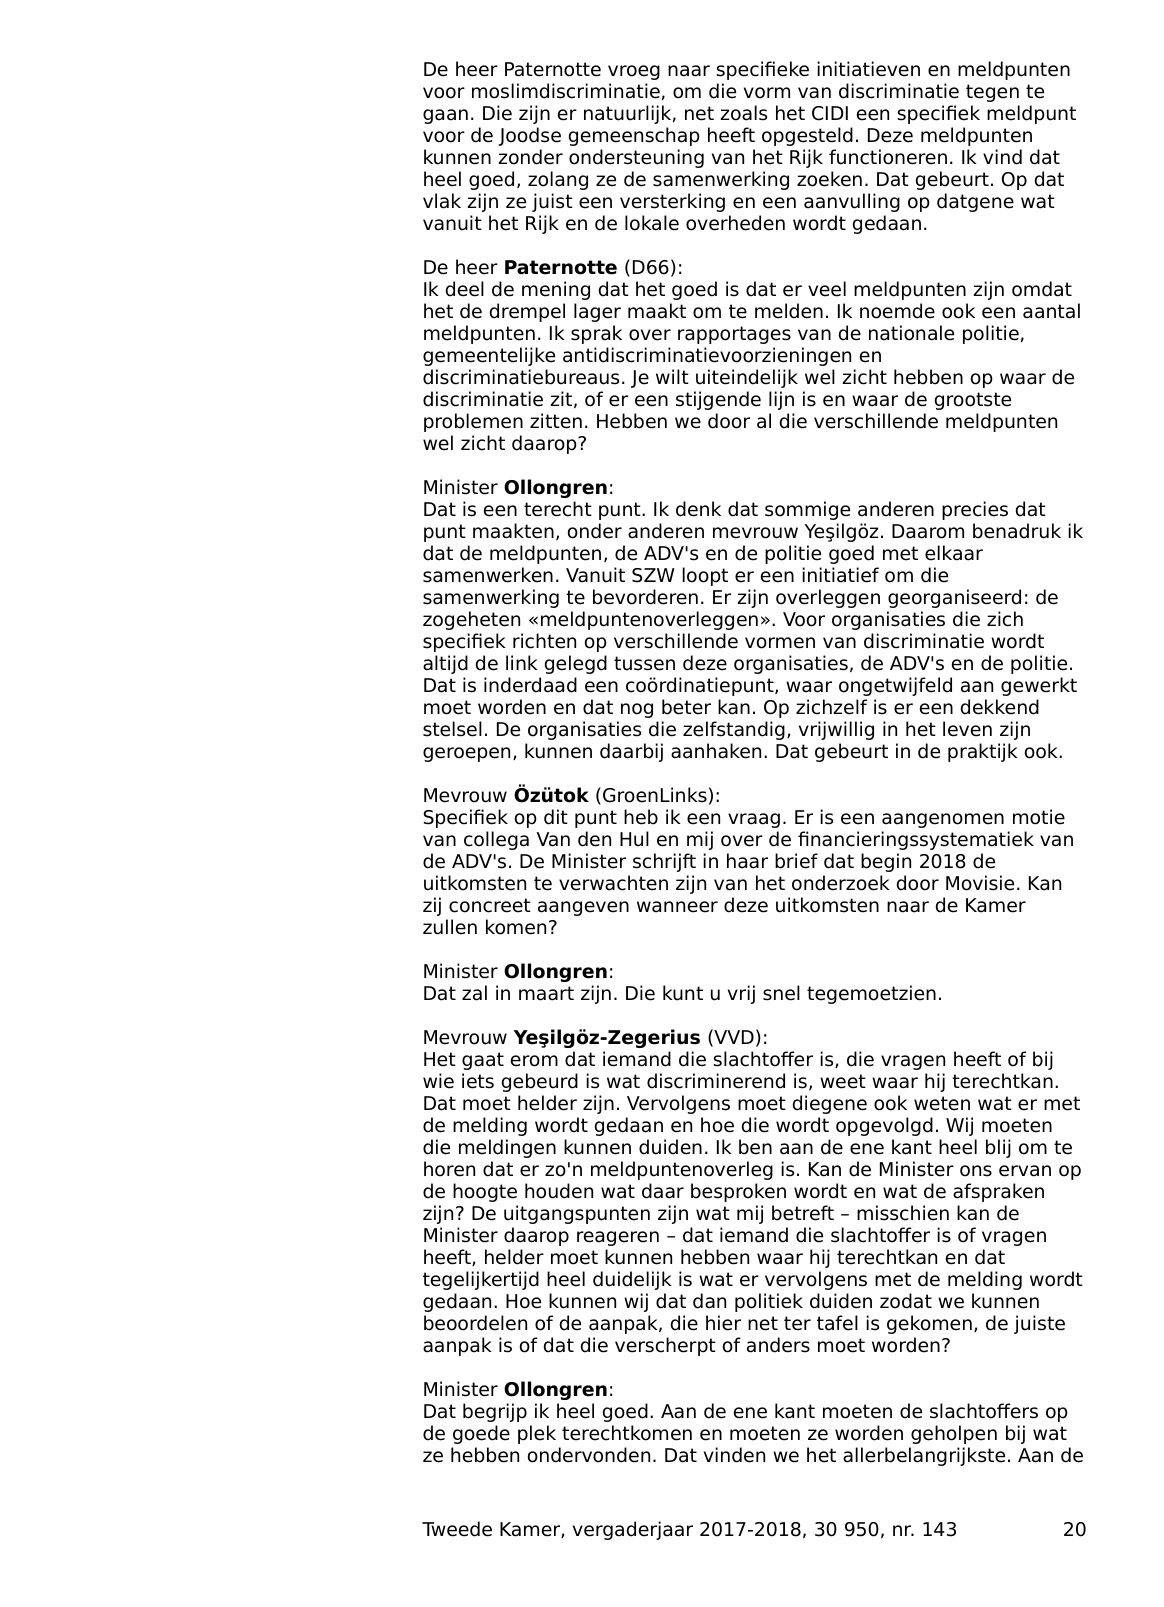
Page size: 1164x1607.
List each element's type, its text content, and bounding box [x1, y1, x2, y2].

text Dat zal in maart zijn. Die kunt u vrij snel tegemoetzien. [422, 983, 1087, 1005]
text Mevrouw Özütok (GroenLinks): [422, 785, 1087, 807]
text Dat begrijp ik heel goed. Aan de ene kant moeten de slachtoffers op de goede plek terechtkomen en moeten ze worden geholpen bij wat ze hebben ondervonden. Dat vinden we het allerbelangrijkste. Aan de [422, 1401, 1087, 1467]
text Het gaat erom dat iemand die slachtoffer is, die vragen heeft of bij wie iets gebeurd is wat discriminerend is, weet waar hij terechtkan. Dat moet helder zijn. Vervolgens moet diegene ook weten wat er met de melding wordt gedaan en hoe die wordt opgevolgd. Wij moeten die meldingen kunnen duiden. Ik ben aan de ene kant heel blij om te horen dat er zo'n meldpuntenoverleg is. Kan de Minister ons ervan op de hoogte houden wat daar besproken wordt en wat de afspraken zijn? De uitgangspunten zijn wat mij betreft – misschien kan de Minister daarop reageren – dat iemand die slachtoffer is of vragen heeft, helder moet kunnen hebben waar hij terechtkan en dat tegelijkertijd heel duidelijk is wat er vervolgens met de melding wordt gedaan. Hoe kunnen wij dat dan politiek duiden zodat we kunnen beoordelen of de aanpak, die hier net ter tafel is gekomen, de juiste aanpak is of dat die verscherpt of anders moet worden? [422, 1049, 1087, 1357]
text De heer Paternotte (D66): [422, 257, 1087, 279]
text Minister Ollongren: [422, 1379, 1087, 1401]
text Minister Ollongren: [422, 477, 1087, 499]
text Minister Ollongren: [422, 961, 1087, 983]
text Mevrouw Yeşilgöz-Zegerius (VVD): [422, 1027, 1087, 1049]
text De heer Paternotte vroeg naar specifieke initiatieven en meldpunten voor moslimdiscriminatie, om die vorm van discriminatie tegen te gaan. Die zijn er natuurlijk, net zoals het CIDI een specifiek meldpunt voor de Joodse gemeenschap heeft opgesteld. Deze meldpunten kunnen zonder ondersteuning van het Rijk functioneren. Ik vind dat heel goed, zolang ze de samenwerking zoeken. Dat gebeurt. Op dat vlak zijn ze juist een versterking en een aanvulling op datgene wat vanuit het Rijk en de lokale overheden wordt gedaan. [422, 59, 1087, 235]
text Ik deel de mening dat het goed is dat er veel meldpunten zijn omdat het de drempel lager maakt om te melden. Ik noemde ook een aantal meldpunten. Ik sprak over rapportages van de nationale politie, gemeentelijke antidiscriminatievoorzieningen en discriminatiebureaus. Je wilt uiteindelijk wel zicht hebben op waar de discriminatie zit, of er een stijgende lijn is en waar de grootste problemen zitten. Hebben we door al die verschillende meldpunten wel zicht daarop? [422, 279, 1087, 455]
text Specifiek op dit punt heb ik een vraag. Er is een aangenomen motie van collega Van den Hul en mij over de financieringssystematiek van de ADV's. De Minister schrijft in haar brief dat begin 2018 de uitkomsten te verwachten zijn van het onderzoek door Movisie. Kan zij concreet aangeven wanneer deze uitkomsten naar de Kamer zullen komen? [422, 807, 1087, 939]
text Dat is een terecht punt. Ik denk dat sommige anderen precies dat punt maakten, onder anderen mevrouw Yeşilgöz. Daarom benadruk ik dat de meldpunten, de ADV's en de politie goed met elkaar samenwerken. Vanuit SZW loopt er een initiatief om die samenwerking te bevorderen. Er zijn overleggen georganiseerd: de zogeheten «meldpuntenoverleggen». Voor organisaties die zich specifiek richten op verschillende vormen van discriminatie wordt altijd de link gelegd tussen deze organisaties, de ADV's en de politie. Dat is inderdaad een coördinatiepunt, waar ongetwijfeld aan gewerkt moet worden en dat nog beter kan. Op zichzelf is er een dekkend stelsel. De organisaties die zelfstandig, vrijwillig in het leven zijn geroepen, kunnen daarbij aanhaken. Dat gebeurt in de praktijk ook. [422, 499, 1087, 763]
